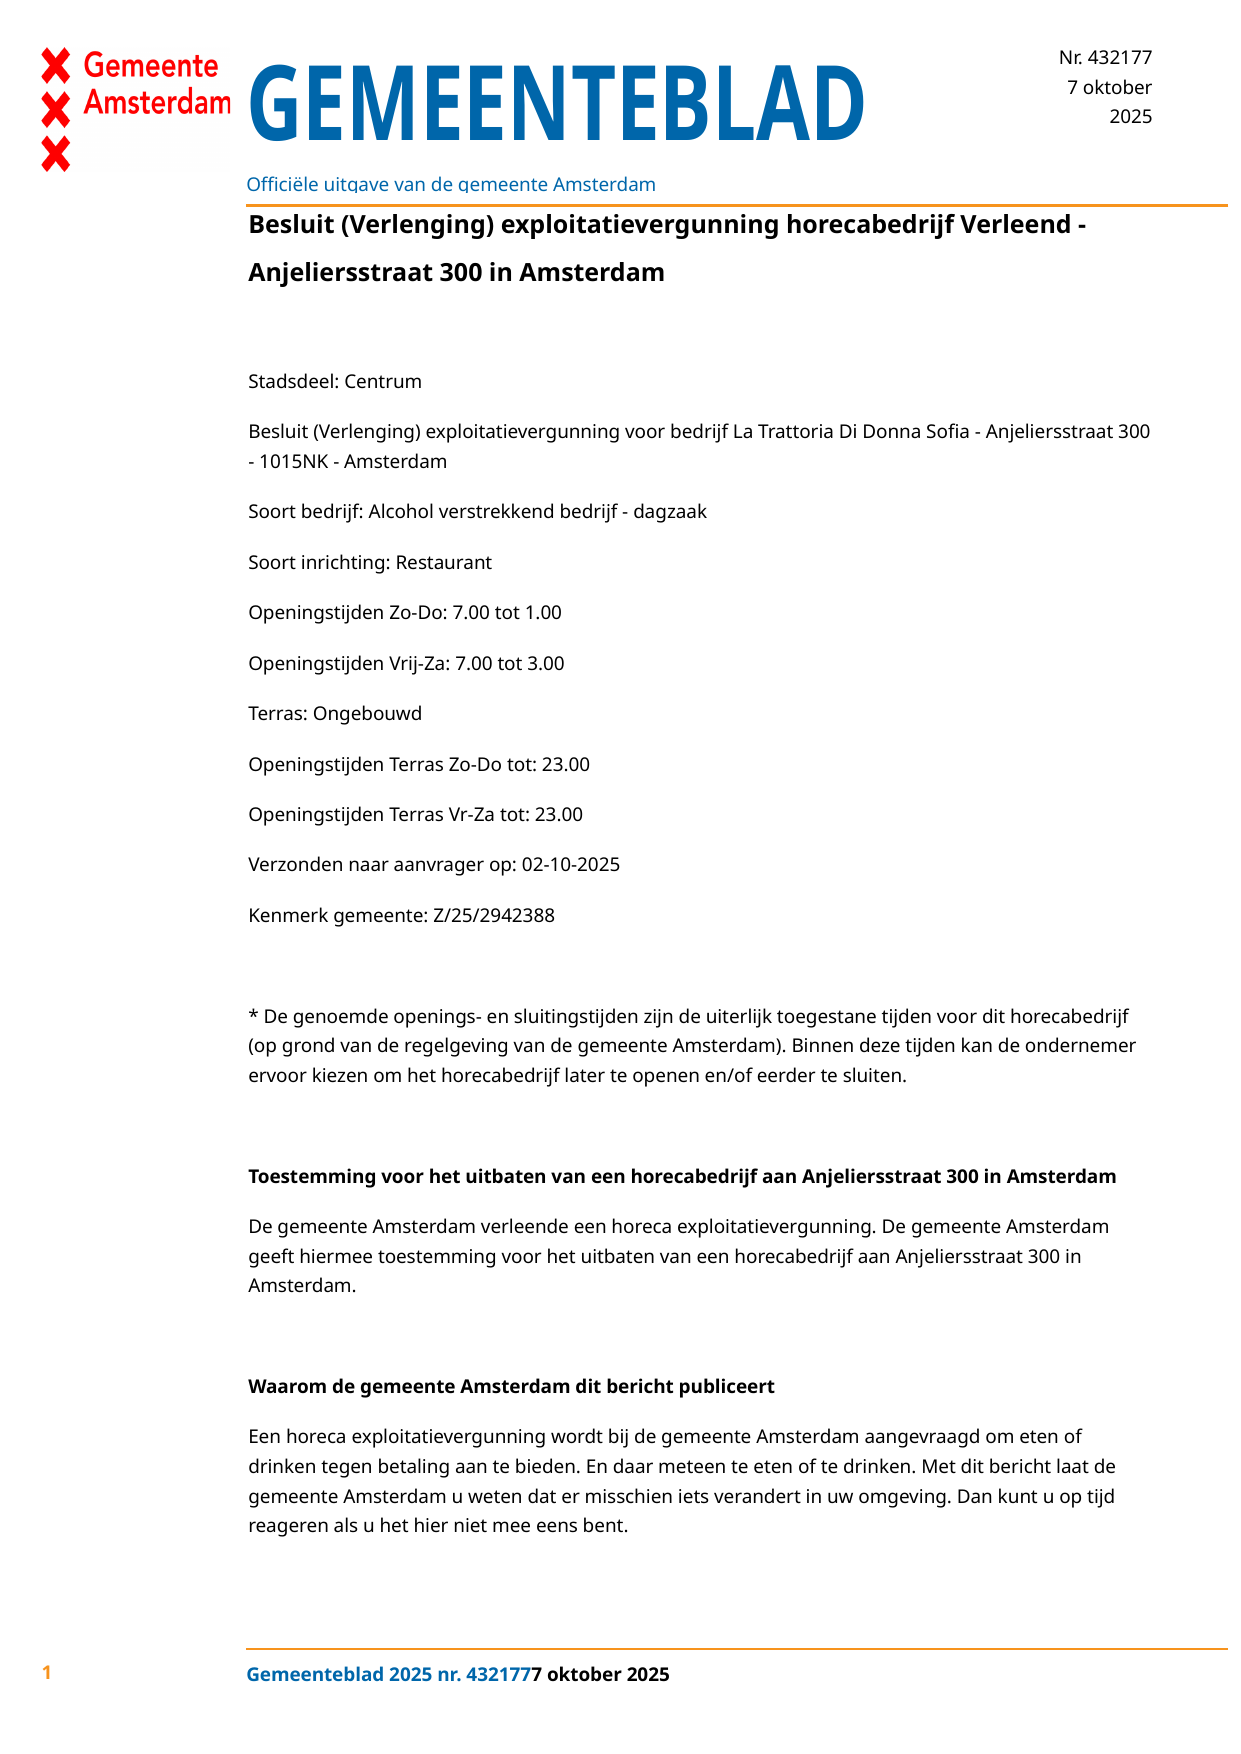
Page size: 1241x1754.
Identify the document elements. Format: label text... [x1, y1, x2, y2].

text * De genoemde openings- en sluitingstijden zijn de uiterlijk toegestane tijden voor dit horecabedrijf (op grond van de regelgeving van de gemeente Amsterdam). Binnen deze tijden kan de ondernemer ervoor kiezen om het horecabedrijf later te openen en/of eerder te sluiten. [248, 1003, 1152, 1088]
text Openingstijden Zo-Do: 7.00 tot 1.00 [248, 599, 1152, 625]
text Toestemming voor het uitbaten van een horecabedrijf aan Anjeliersstraat 300 in Amsterdam [248, 1163, 1152, 1189]
text Stadsdeel: Centrum [248, 368, 1152, 394]
text Kenmerk gemeente: Z/25/2942388 [248, 902, 1152, 928]
text Een horeca exploitatievergunning wordt bij de gemeente Amsterdam aangevraagd om eten of drinken tegen betaling aan te bieden. En daar meteen te eten of te drinken. Met dit bericht laat de gemeente Amsterdam u weten dat er misschien iets verandert in uw omgeving. Dan kunt u op tijd reageren als u het hier niet mee eens bent. [248, 1424, 1152, 1538]
text Openingstijden Vrij-Za: 7.00 tot 3.00 [248, 650, 1152, 676]
text Soort inrichting: Restaurant [248, 549, 1152, 575]
text Soort bedrijf: Alcohol verstrekkend bedrijf - dagzaak [248, 499, 1152, 524]
text Openingstijden Terras Zo-Do tot: 23.00 [248, 751, 1152, 777]
text Openingstijden Terras Vr-Za tot: 23.00 [248, 801, 1152, 827]
text Besluit (Verlenging) exploitatievergunning voor bedrijf La Trattoria Di Donna Sofia - Anjeliersstraat 300 - 1015NK - Amsterdam [248, 419, 1152, 474]
text De gemeente Amsterdam verleende een horeca exploitatievergunning. De gemeente Amsterdam geeft hiermee toestemming voor het uitbaten van een horecabedrijf aan Anjeliersstraat 300 in Amsterdam. [248, 1213, 1152, 1298]
text Terras: Ongebouwd [248, 700, 1152, 726]
picture [41, 47, 231, 172]
text Besluit (Verlenging) exploitatievergunning horecabedrijf Verleend - Anjeliersstraat 300 in Amsterdam [248, 207, 1152, 288]
text Waarom de gemeente Amsterdam dit bericht publiceert [248, 1373, 1152, 1399]
text Verzonden naar aanvrager op: 02-10-2025 [248, 852, 1152, 877]
